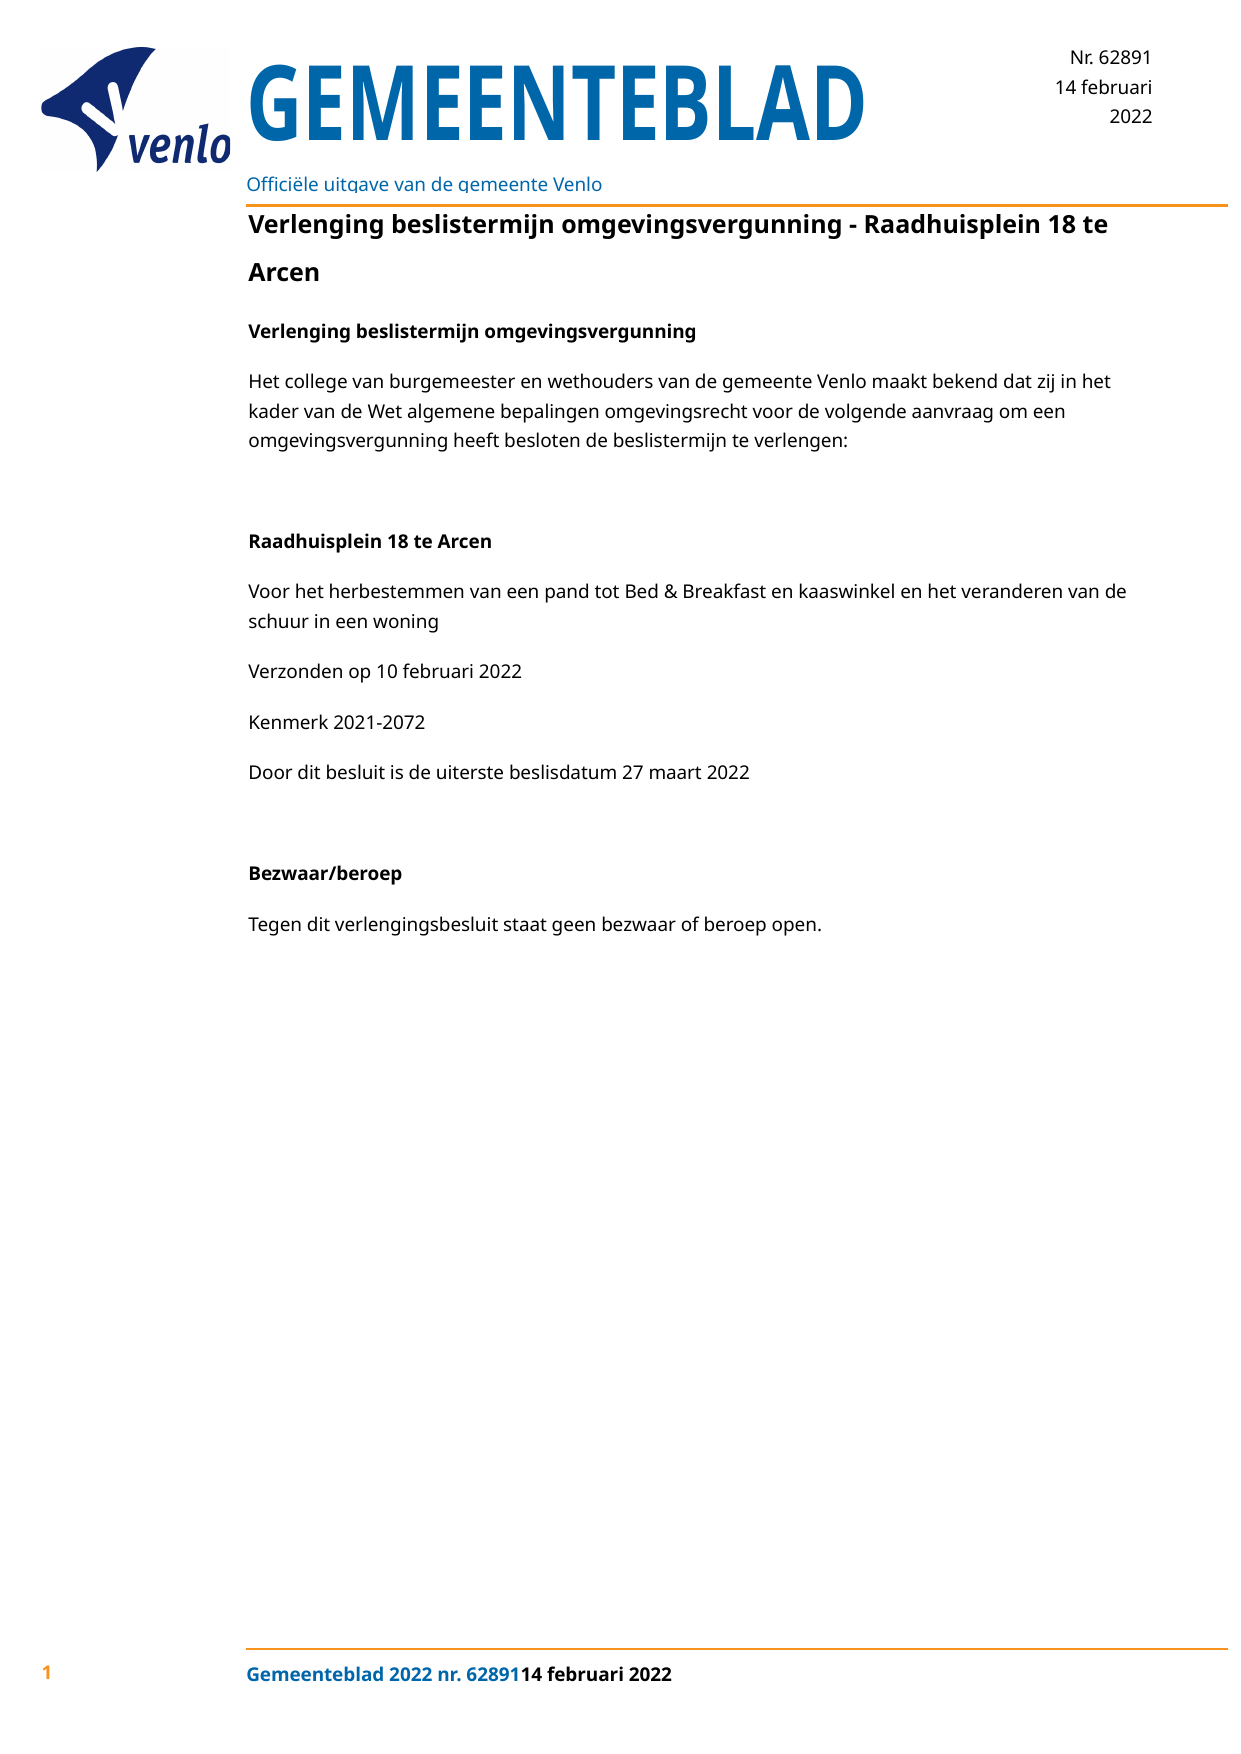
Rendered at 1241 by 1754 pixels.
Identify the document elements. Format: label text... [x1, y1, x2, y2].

text Raadhuisplein 18 te Arcen [248, 528, 1152, 554]
text Kenmerk 2021-2072 [248, 709, 1152, 735]
text Verlenging beslistermijn omgevingsvergunning - Raadhuisplein 18 te Arcen [248, 207, 1152, 288]
text Bezwaar/beroep [248, 860, 1152, 886]
text Verlenging beslistermijn omgevingsvergunning [248, 318, 1152, 344]
picture [41, 47, 231, 172]
text Het college van burgemeester en wethouders van de gemeente Venlo maakt bekend dat zij in het kader van de Wet algemene bepalingen omgevingsrecht voor de volgende aanvraag om een omgevingsvergunning heeft besloten de beslistermijn te verlengen: [248, 368, 1152, 453]
text Tegen dit verlengingsbesluit staat geen bezwaar of beroep open. [248, 911, 1152, 937]
text Verzonden op 10 februari 2022 [248, 659, 1152, 684]
text Voor het herbestemmen van een pand tot Bed & Breakfast en kaaswinkel en het veranderen van de schuur in een woning [248, 579, 1152, 634]
text Door dit besluit is de uiterste beslisdatum 27 maart 2022 [248, 759, 1152, 785]
